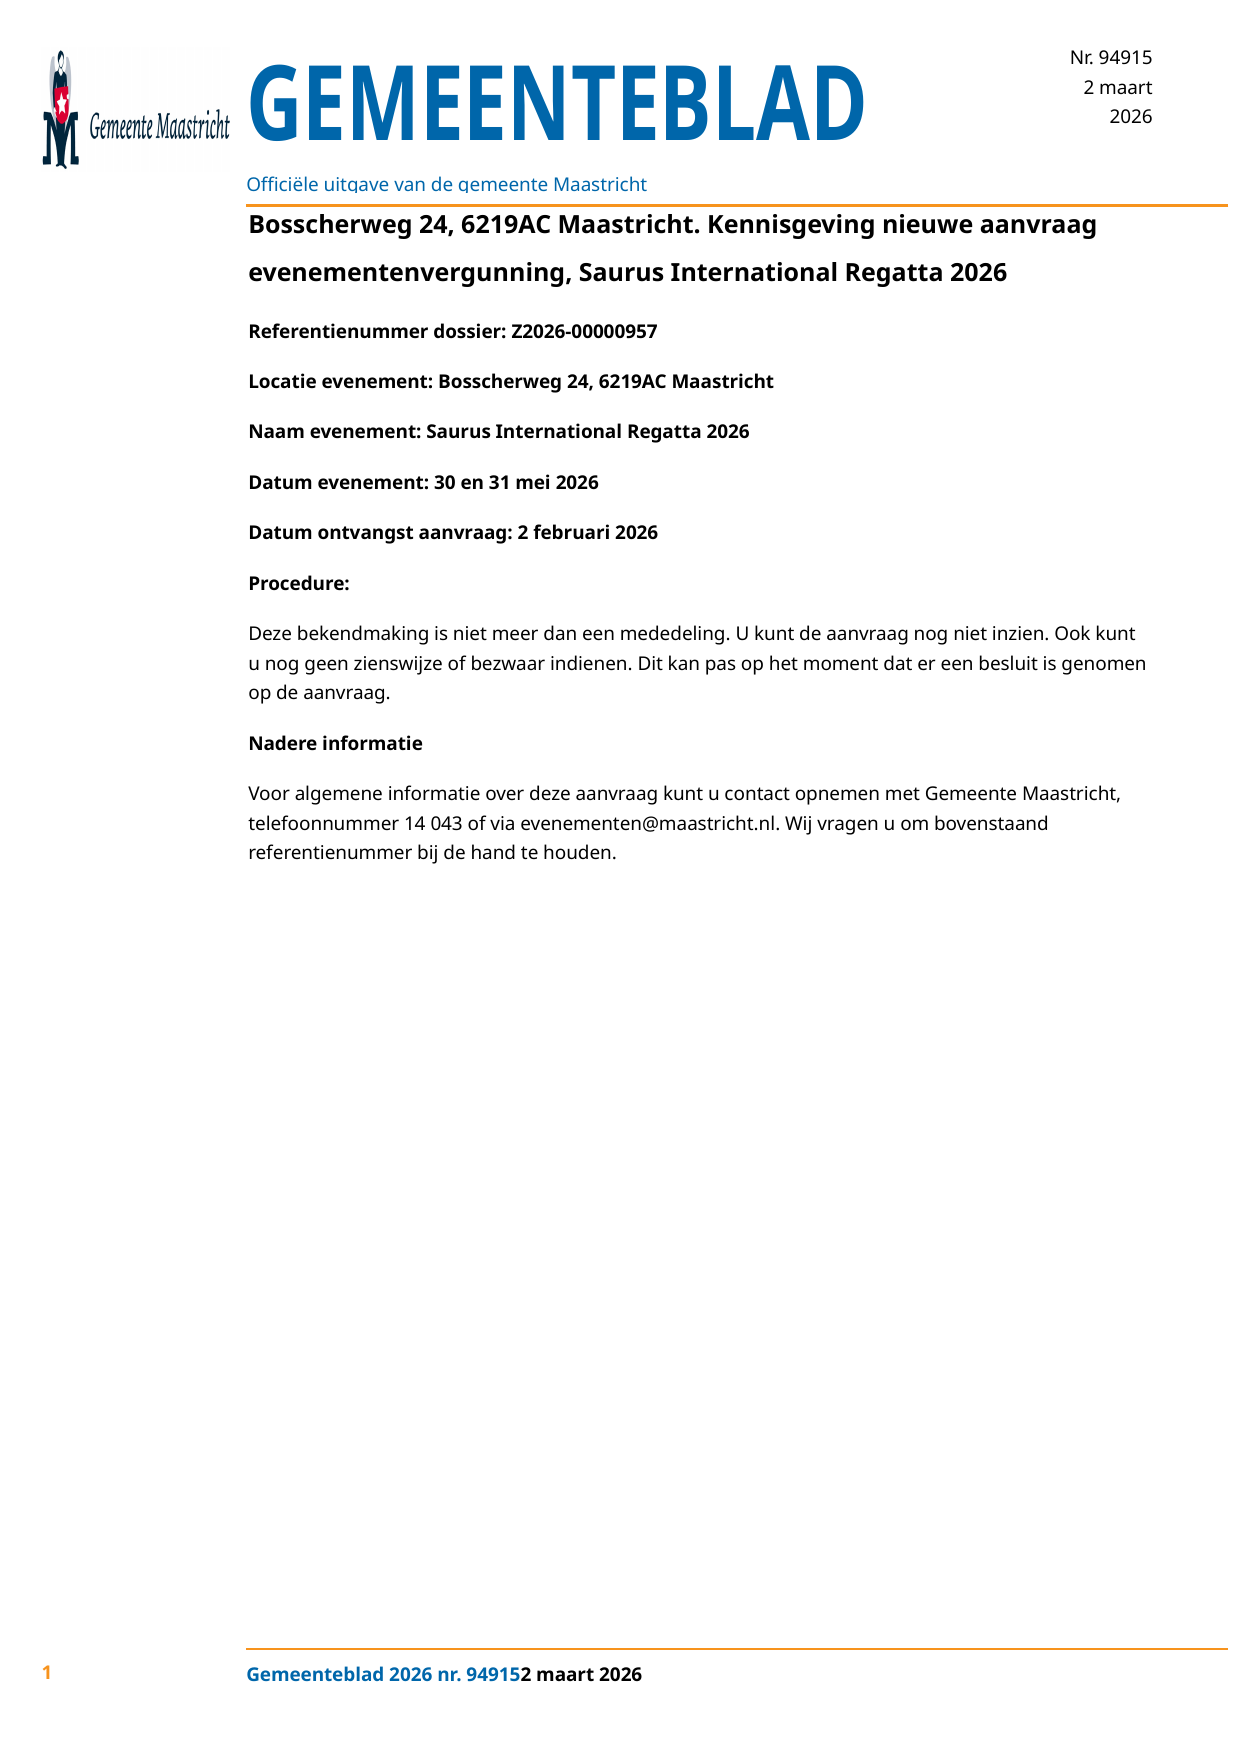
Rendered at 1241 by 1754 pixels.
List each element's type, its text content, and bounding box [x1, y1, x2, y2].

text Bosscherweg 24, 6219AC Maastricht. Kennisgeving nieuwe aanvraag evenementenvergunning, Saurus International Regatta 2026 [248, 207, 1152, 288]
text Naam evenement: Saurus International Regatta 2026 [248, 419, 1152, 444]
text Voor algemene informatie over deze aanvraag kunt u contact opnemen met Gemeente Maastricht, telefoonnummer 14 043 of via evenementen@maastricht.nl. Wij vragen u om bovenstaand referentienummer bij de hand te houden. [248, 780, 1152, 865]
text Deze bekendmaking is niet meer dan een mededeling. U kunt de aanvraag nog niet inzien. Ook kunt u nog geen zienswijze of bezwaar indienen. Dit kan pas op het moment dat er een besluit is genomen op de aanvraag. [248, 620, 1152, 705]
text Nadere informatie [248, 730, 1152, 756]
picture [41, 47, 231, 172]
text Locatie evenement: Bosscherweg 24, 6219AC Maastricht [248, 368, 1152, 394]
text Datum ontvangst aanvraag: 2 februari 2026 [248, 519, 1152, 545]
text Datum evenement: 30 en 31 mei 2026 [248, 469, 1152, 495]
text Referentienummer dossier: Z2026-00000957 [248, 318, 1152, 344]
text Procedure: [248, 570, 1152, 596]
